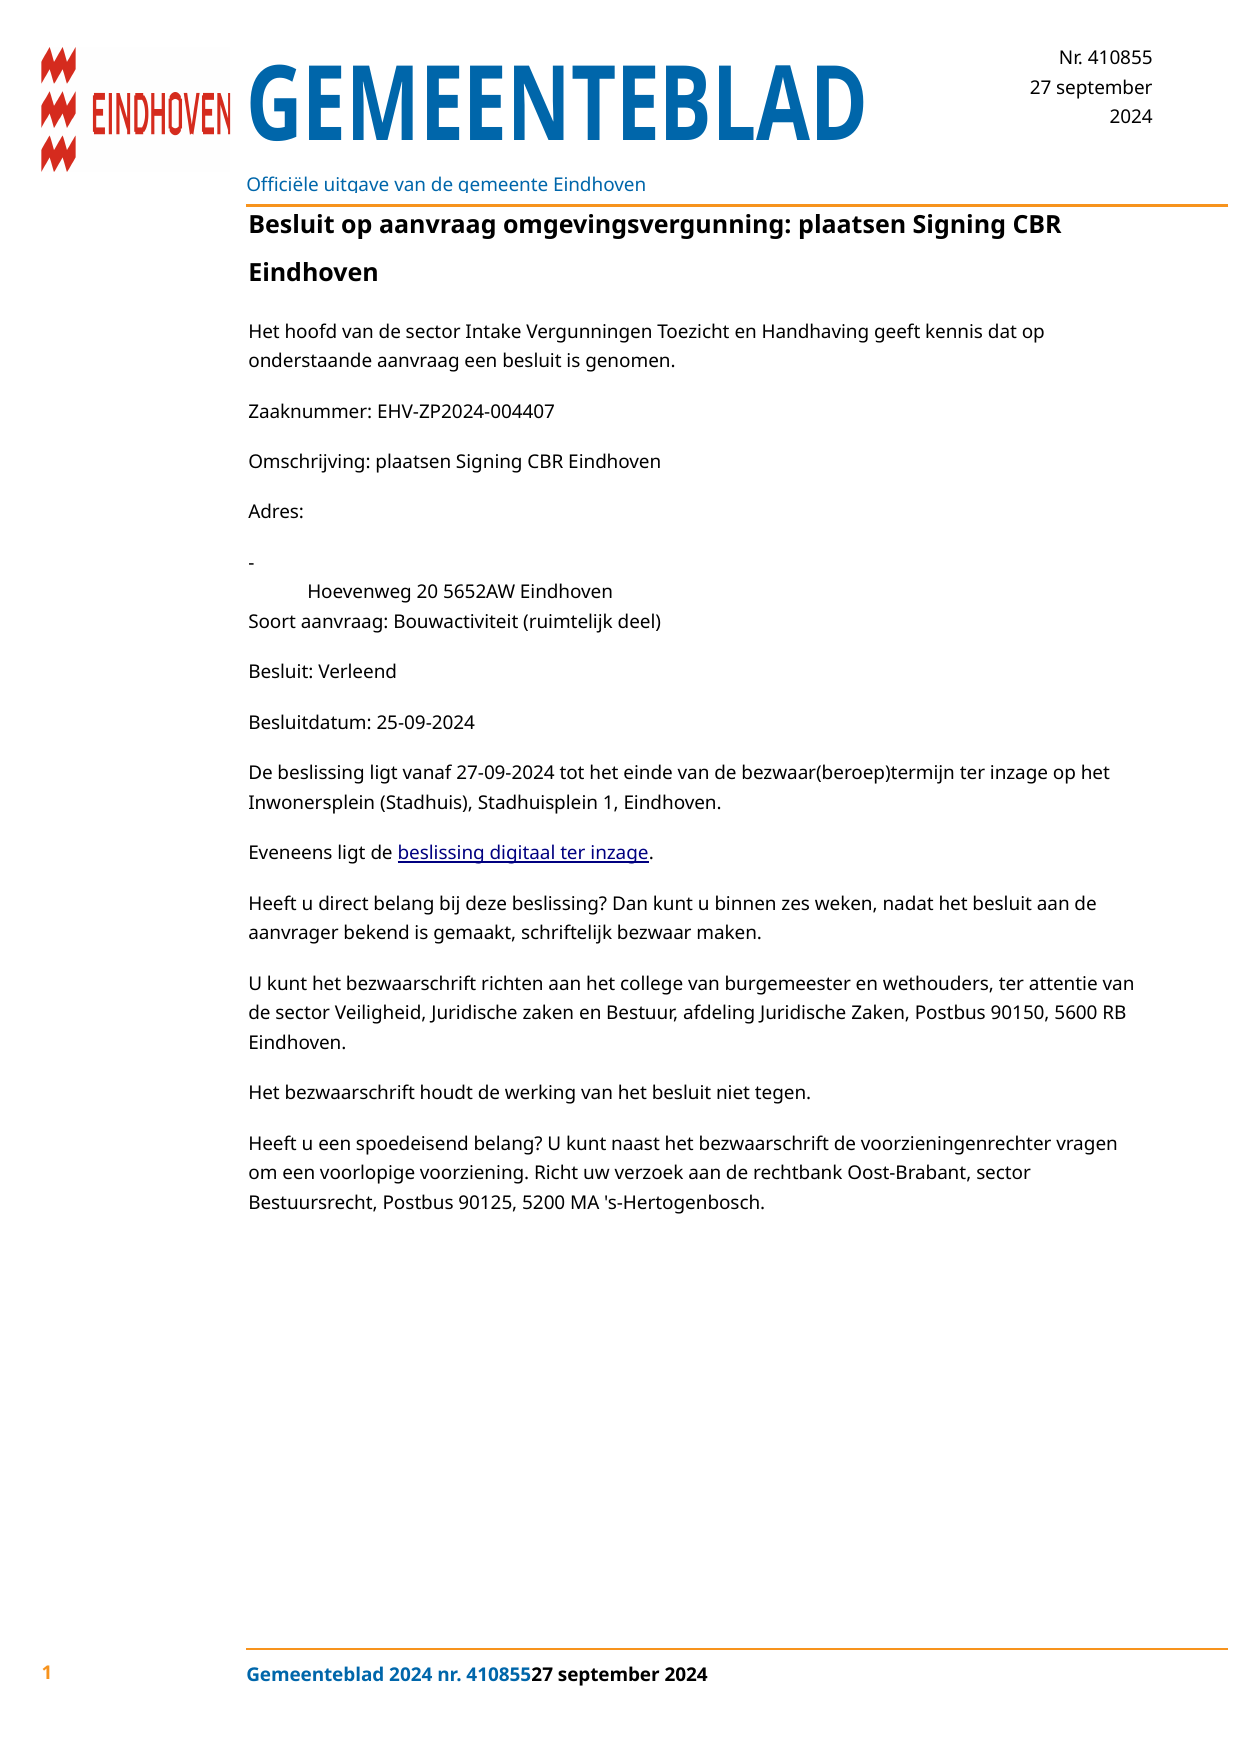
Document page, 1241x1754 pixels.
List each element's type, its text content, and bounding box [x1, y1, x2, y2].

text Besluitdatum: 25-09-2024 [248, 709, 1152, 735]
text Heeft u direct belang bij deze beslissing? Dan kunt u binnen zes weken, nadat het besluit aan de aanvrager bekend is gemaakt, schriftelijk bezwaar maken. [248, 890, 1152, 945]
text Omschrijving: plaatsen Signing CBR Eindhoven [248, 448, 1152, 474]
picture [41, 47, 231, 172]
text Adres: [248, 499, 1152, 524]
text Het bezwaarschrift houdt de werking van het besluit niet tegen. [248, 1079, 1152, 1105]
text Het hoofd van de sector Intake Vergunningen Toezicht en Handhaving geeft kennis dat op onderstaande aanvraag een besluit is genomen. [248, 318, 1152, 373]
list Hoevenweg 20 5652AW Eindhoven [248, 579, 1152, 604]
text De beslissing ligt vanaf 27-09-2024 tot het einde van de bezwaar(beroep)termijn ter inzage op het Inwonersplein (Stadhuis), Stadhuisplein 1, Eindhoven. [248, 759, 1152, 815]
text Eveneens ligt de beslissing digitaal ter inzage. [248, 839, 1152, 865]
text U kunt het bezwaarschrift richten aan het college van burgemeester en wethouders, ter attentie van de sector Veiligheid, Juridische zaken en Bestuur, afdeling Juridische Zaken, Postbus 90150, 5600 RB Eindhoven. [248, 970, 1152, 1055]
text Besluit op aanvraag omgevingsvergunning: plaatsen Signing CBR Eindhoven [248, 207, 1152, 288]
text Besluit: Verleend [248, 659, 1152, 684]
text Soort aanvraag: Bouwactiviteit (ruimtelijk deel) [248, 608, 1152, 634]
text Zaaknummer: EHV-ZP2024-004407 [248, 398, 1152, 424]
text Heeft u een spoedeisend belang? U kunt naast het bezwaarschrift de voorzieningenrechter vragen om een voorlopige voorziening. Richt uw verzoek aan de rechtbank Oost-Brabant, sector Bestuursrecht, Postbus 90125, 5200 MA 's-Hertogenbosch. [248, 1130, 1152, 1215]
